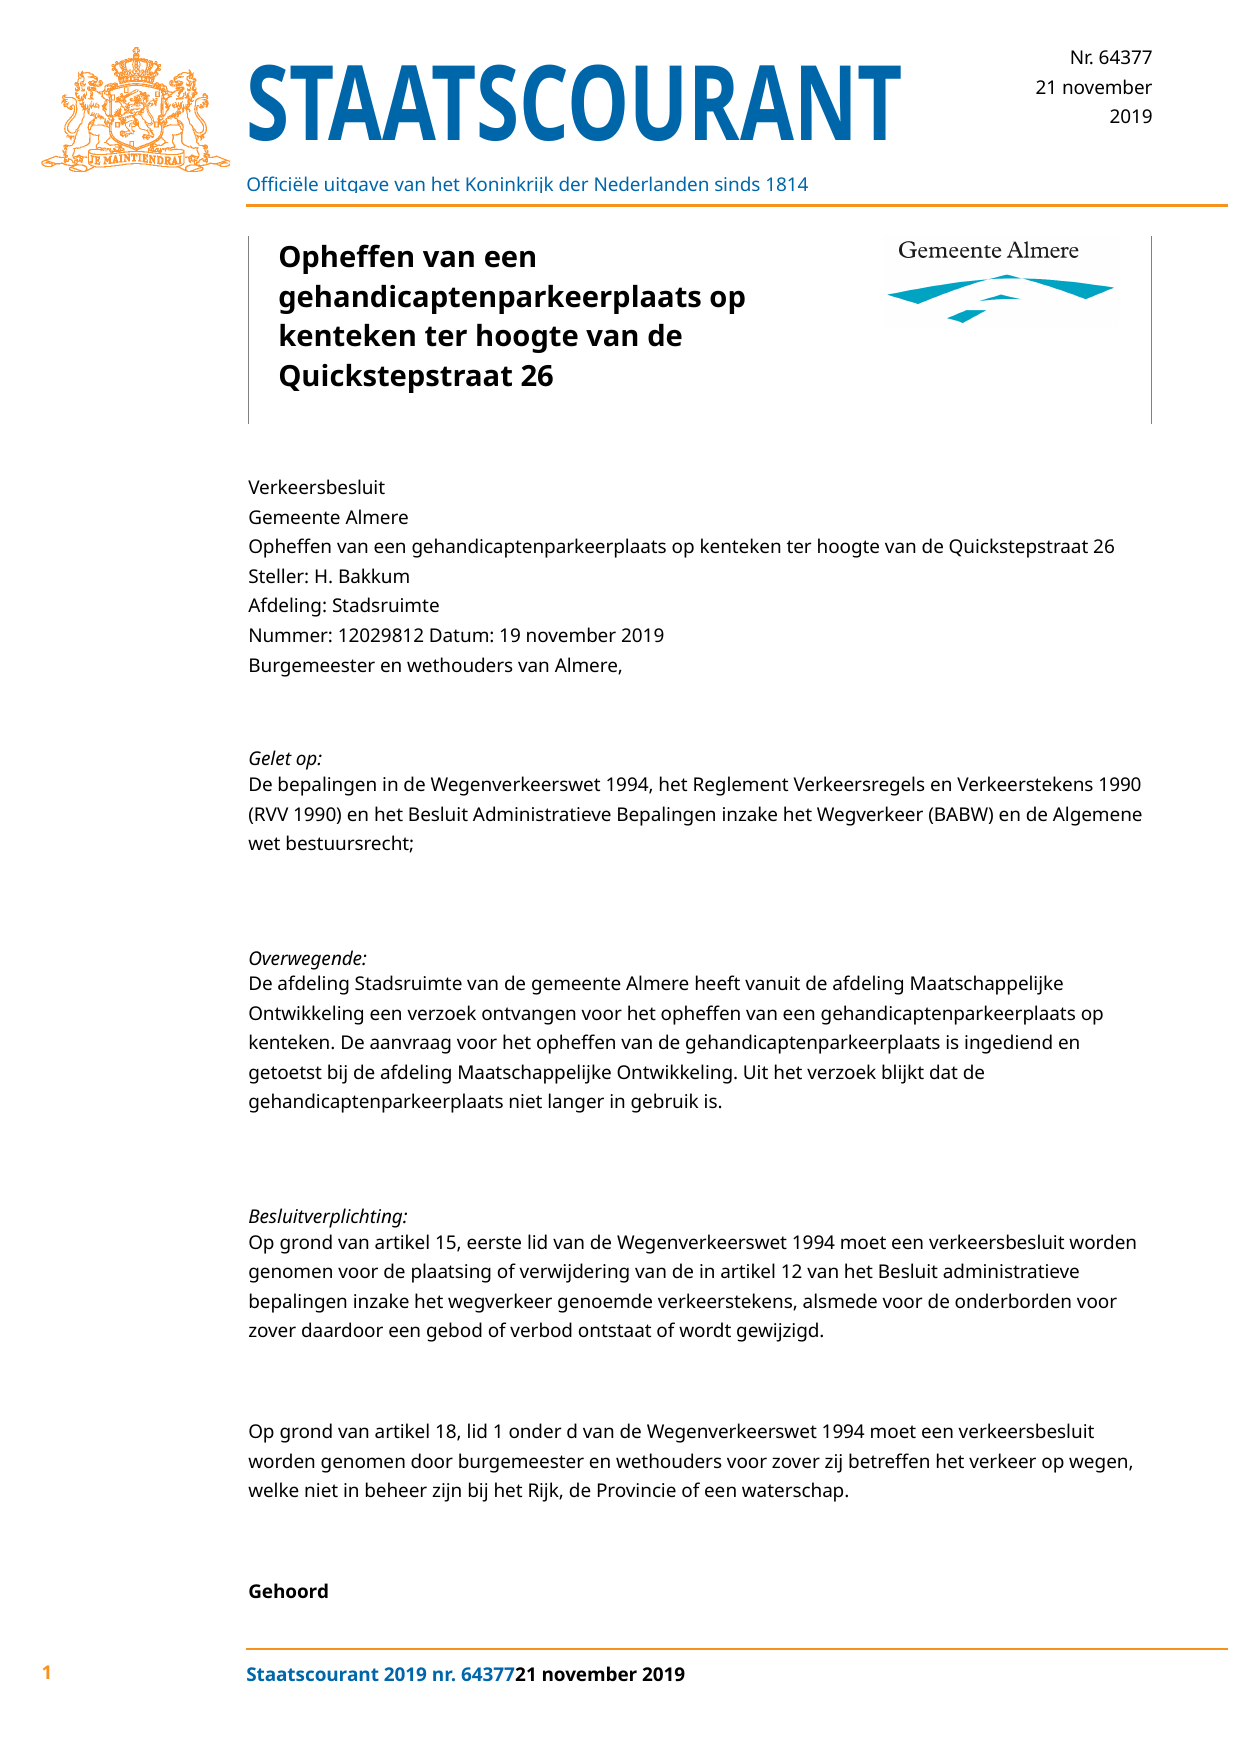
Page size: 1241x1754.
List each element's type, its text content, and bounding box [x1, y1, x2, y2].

text Nummer: 12029812 Datum: 19 november 2019 [248, 622, 1152, 648]
text Gelet op: [248, 745, 1152, 771]
text Afdeling: Stadsruimte [248, 593, 1152, 618]
text Op grond van artikel 18, lid 1 onder d van de Wegenverkeerswet 1994 moet een verkeersbesluit worden genomen door burgemeester en wethouders voor zover zij betreffen het verkeer op wegen, welke niet in beheer zijn bij het Rijk, de Provincie of een waterschap. [248, 1418, 1152, 1503]
text Gehoord [248, 1578, 1152, 1604]
text De bepalingen in de Wegenverkeerswet 1994, het Reglement Verkeersregels en Verkeerstekens 1990 (RVV 1990) en het Besluit Administratieve Bepalingen inzake het Wegverkeer (BABW) en de Algemene wet bestuursrecht; [248, 771, 1152, 856]
text Burgemeester en wethouders van Almere, [248, 652, 1152, 678]
text Verkeersbesluit [248, 474, 1152, 500]
text De afdeling Stadsruimte van de gemeente Almere heeft vanuit de afdeling Maatschappelijke Ontwikkeling een verzoek ontvangen voor het opheffen van een gehandicaptenparkeerplaats op kenteken. De aanvraag voor het opheffen van de gehandicaptenparkeerplaats is ingediend en getoetst bij de afdeling Maatschappelijke Ontwikkeling. Uit het verzoek blijkt dat de gehandicaptenparkeerplaats niet langer in gebruik is. [248, 970, 1152, 1114]
picture [41, 47, 231, 172]
text Steller: H. Bakkum [248, 563, 1152, 589]
text Gemeente Almere [248, 504, 1152, 530]
text Besluitverplichting: [248, 1203, 1152, 1229]
table_header Opheffen van een gehandicaptenparkeerplaats op kenteken ter hoogte van de Quickstepstraat 26 [249, 236, 850, 424]
picture [882, 236, 1119, 328]
text Opheffen van een gehandicaptenparkeerplaats op kenteken ter hoogte van de Quickstepstraat 26 [248, 533, 1152, 559]
text Op grond van artikel 15, eerste lid van de Wegenverkeerswet 1994 moet een verkeersbesluit worden genomen voor de plaatsing of verwijdering van de in artikel 12 van het Besluit administratieve bepalingen inzake het wegverkeer genoemde verkeerstekens, alsmede voor de onderborden voor zover daardoor een gebod of verbod ontstaat of wordt gewijzigd. [248, 1229, 1152, 1343]
table_header [850, 236, 1151, 424]
text Overwegende: [248, 945, 1152, 970]
